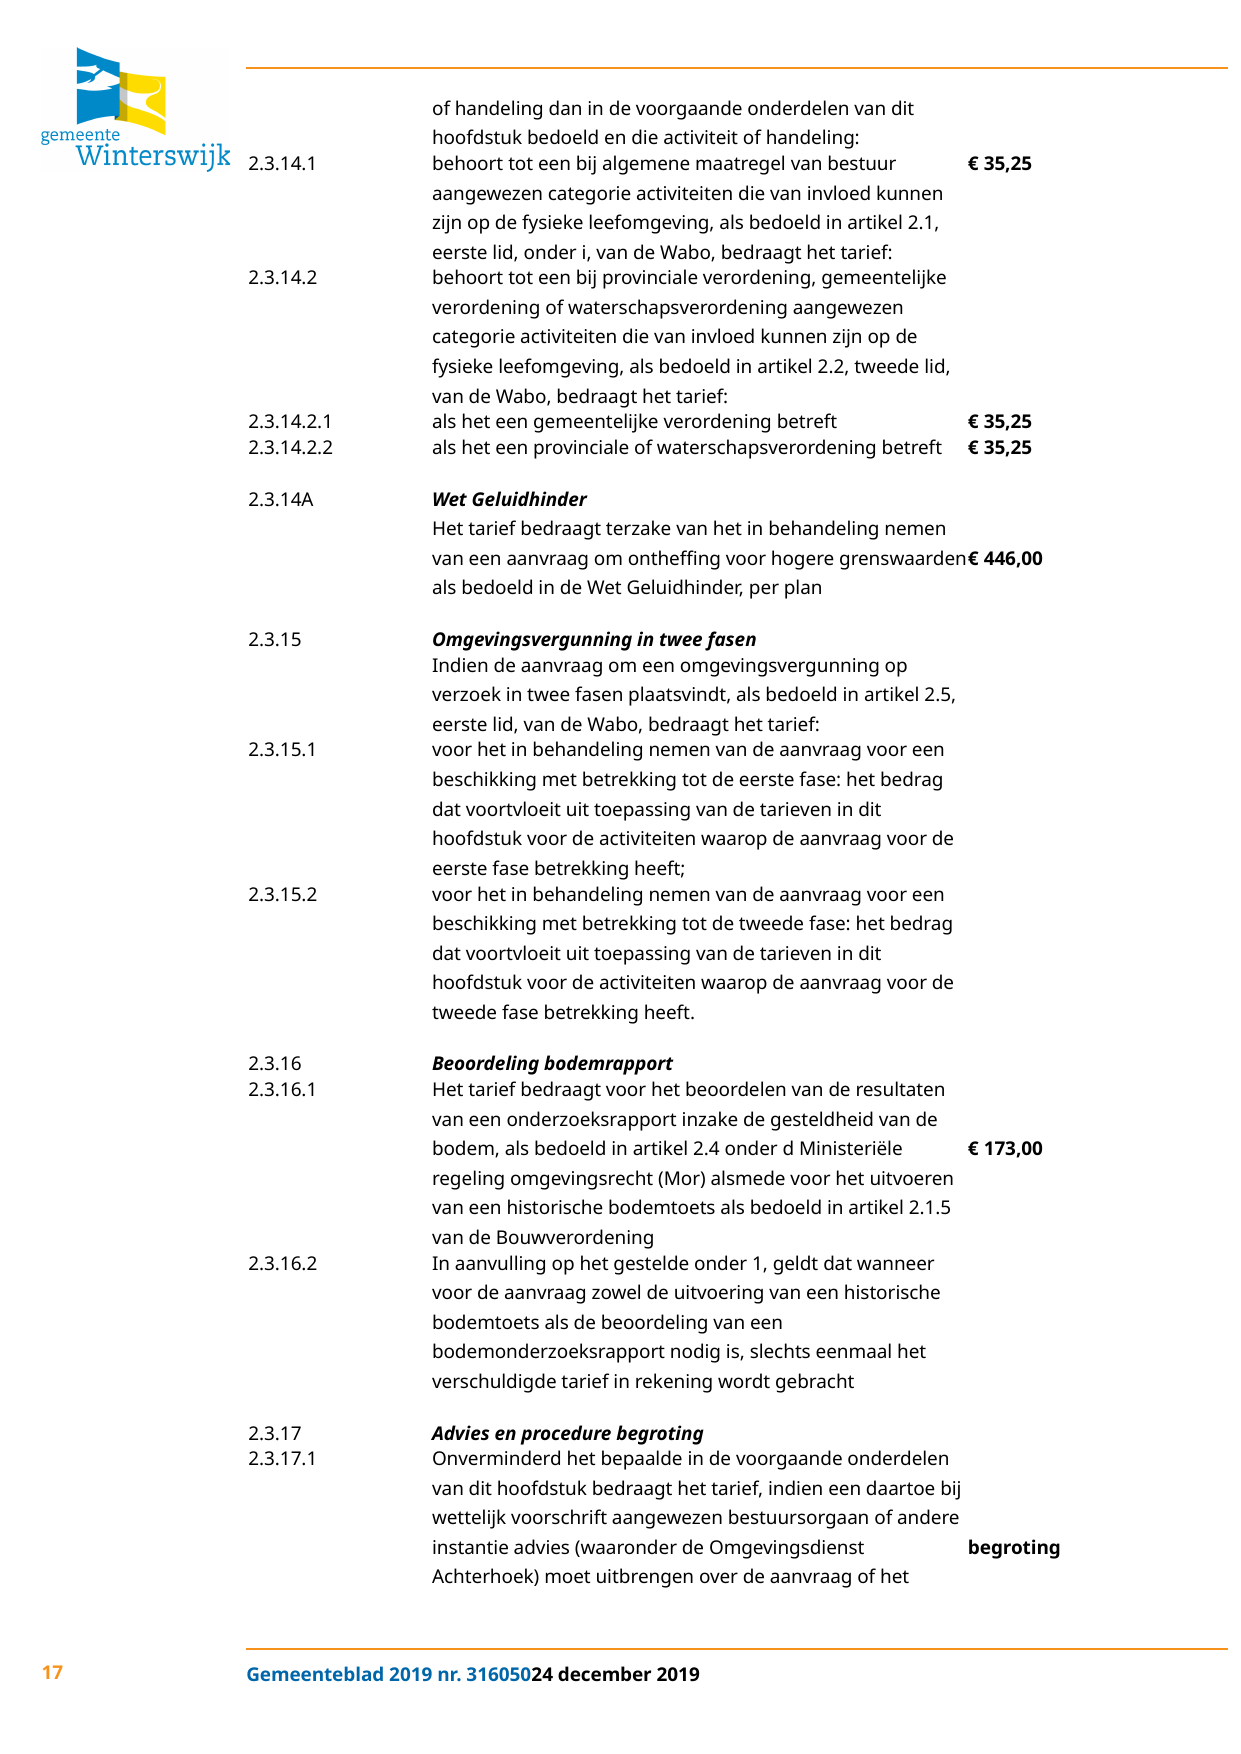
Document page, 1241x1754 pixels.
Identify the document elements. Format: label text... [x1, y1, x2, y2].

table_cell 2.3.17 [248, 1420, 432, 1445]
table_cell [968, 460, 1152, 486]
table_cell Omgevingsvergunning in twee fasen [432, 626, 968, 652]
table_cell [432, 460, 968, 486]
table_cell € 35,25 [968, 409, 1152, 434]
table_cell [248, 460, 432, 486]
table_cell [968, 1420, 1152, 1445]
table_cell [248, 95, 432, 150]
table_cell voor het in behandeling nemen van de aanvraag voor een beschikking met betrekking tot de tweede fase: het bedrag dat voortvloeit uit toepassing van de tarieven in dit hoofdstuk voor de activiteiten waarop de aanvraag voor de tweede fase betrekking heeft. [432, 881, 968, 1025]
table_cell [432, 1394, 968, 1420]
table_cell of handeling dan in de voorgaande onderdelen van dit hoofdstuk bedoeld en die activiteit of handeling: [432, 95, 968, 150]
picture [225, 153, 231, 162]
table_cell 2.3.15 [248, 626, 432, 652]
table_cell In aanvulling op het gestelde onder 1, geldt dat wanneer voor de aanvraag zowel de uitvoering van een historische bodemtoets als de beoordeling van een bodemonderzoeksrapport nodig is, slechts eenmaal het verschuldigde tarief in rekening wordt gebracht [432, 1250, 968, 1394]
table_cell Beoordeling bodemrapport [432, 1051, 968, 1076]
table_cell [248, 1394, 432, 1420]
table_cell 2.3.15.2 [248, 881, 432, 1025]
table_cell [968, 265, 1152, 409]
table_cell Indien de aanvraag om een omgevingsvergunning op verzoek in twee fasen plaatsvindt, als bedoeld in artikel 2.5, eerste lid, van de Wabo, bedraagt het tarief: [432, 652, 968, 737]
table_cell [968, 1394, 1152, 1420]
table_cell [248, 1025, 432, 1051]
table_cell [968, 1051, 1152, 1076]
table_cell [432, 600, 968, 626]
table_cell [968, 737, 1152, 881]
table_cell [968, 626, 1152, 652]
table_cell [248, 600, 432, 626]
table_cell € 446,00 [968, 486, 1152, 600]
table_cell € 35,25 [968, 150, 1152, 264]
table_cell [968, 600, 1152, 626]
table_cell € 35,25 [968, 434, 1152, 460]
table_cell [432, 1025, 968, 1051]
table_cell voor het in behandeling nemen van de aanvraag voor een beschikking met betrekking tot de eerste fase: het bedrag dat voortvloeit uit toepassing van de tarieven in dit hoofdstuk voor de activiteiten waarop de aanvraag voor de eerste fase betrekking heeft; [432, 737, 968, 881]
table_cell Het tarief bedraagt voor het beoordelen van de resultaten van een onderzoeksrapport inzake de gesteldheid van de bodem, als bedoeld in artikel 2.4 onder d Ministeriële regeling omgevingsrecht (Mor) alsmede voor het uitvoeren van een historische bodemtoets als bedoeld in artikel 2.1.5 van de Bouwverordening [432, 1076, 968, 1250]
table_cell 2.3.16.1 [248, 1076, 432, 1250]
table_cell 2.3.14A [248, 486, 432, 600]
table_cell [968, 652, 1152, 737]
table_cell 2.3.15.1 [248, 737, 432, 881]
table_cell als het een gemeentelijke verordening betreft [432, 409, 968, 434]
table_cell 2.3.14.2.2 [248, 434, 432, 460]
table_cell [248, 652, 432, 737]
picture [41, 47, 231, 172]
table_cell [968, 1250, 1152, 1394]
table_cell [968, 1025, 1152, 1051]
table_cell 2.3.16 [248, 1051, 432, 1076]
table_cell 2.3.17.1 [248, 1445, 432, 1589]
table_cell 2.3.14.2.1 [248, 409, 432, 434]
table_cell behoort tot een bij algemene maatregel van bestuur aangewezen categorie activiteiten die van invloed kunnen zijn op de fysieke leefomgeving, als bedoeld in artikel 2.1, eerste lid, onder i, van de Wabo, bedraagt het tarief: [432, 150, 968, 264]
table_cell [968, 881, 1152, 1025]
table_cell € 173,00 [968, 1076, 1152, 1250]
table_cell 2.3.14.1 [248, 150, 432, 264]
table_cell Onverminderd het bepaalde in de voorgaande onderdelen van dit hoofdstuk bedraagt het tarief, indien een daartoe bij wettelijk voorschrift aangewezen bestuursorgaan of andere instantie advies (waaronder de Omgevingsdienst Achterhoek) moet uitbrengen over de aanvraag of het [432, 1445, 968, 1589]
table_cell [968, 95, 1152, 150]
table_cell Wet Geluidhinder Het tarief bedraagt terzake van het in behandeling nemen van een aanvraag om ontheffing voor hogere grenswaarden als bedoeld in de Wet Geluidhinder, per plan [432, 486, 968, 600]
table_cell Advies en procedure begroting [432, 1420, 968, 1445]
table_cell behoort tot een bij provinciale verordening, gemeentelijke verordening of waterschapsverordening aangewezen categorie activiteiten die van invloed kunnen zijn op de fysieke leefomgeving, als bedoeld in artikel 2.2, tweede lid, van de Wabo, bedraagt het tarief: [432, 265, 968, 409]
table_cell 2.3.14.2 [248, 265, 432, 409]
table_cell als het een provinciale of waterschapsverordening betreft [432, 434, 968, 460]
table_cell begroting [968, 1445, 1152, 1589]
table_cell 2.3.16.2 [248, 1250, 432, 1394]
